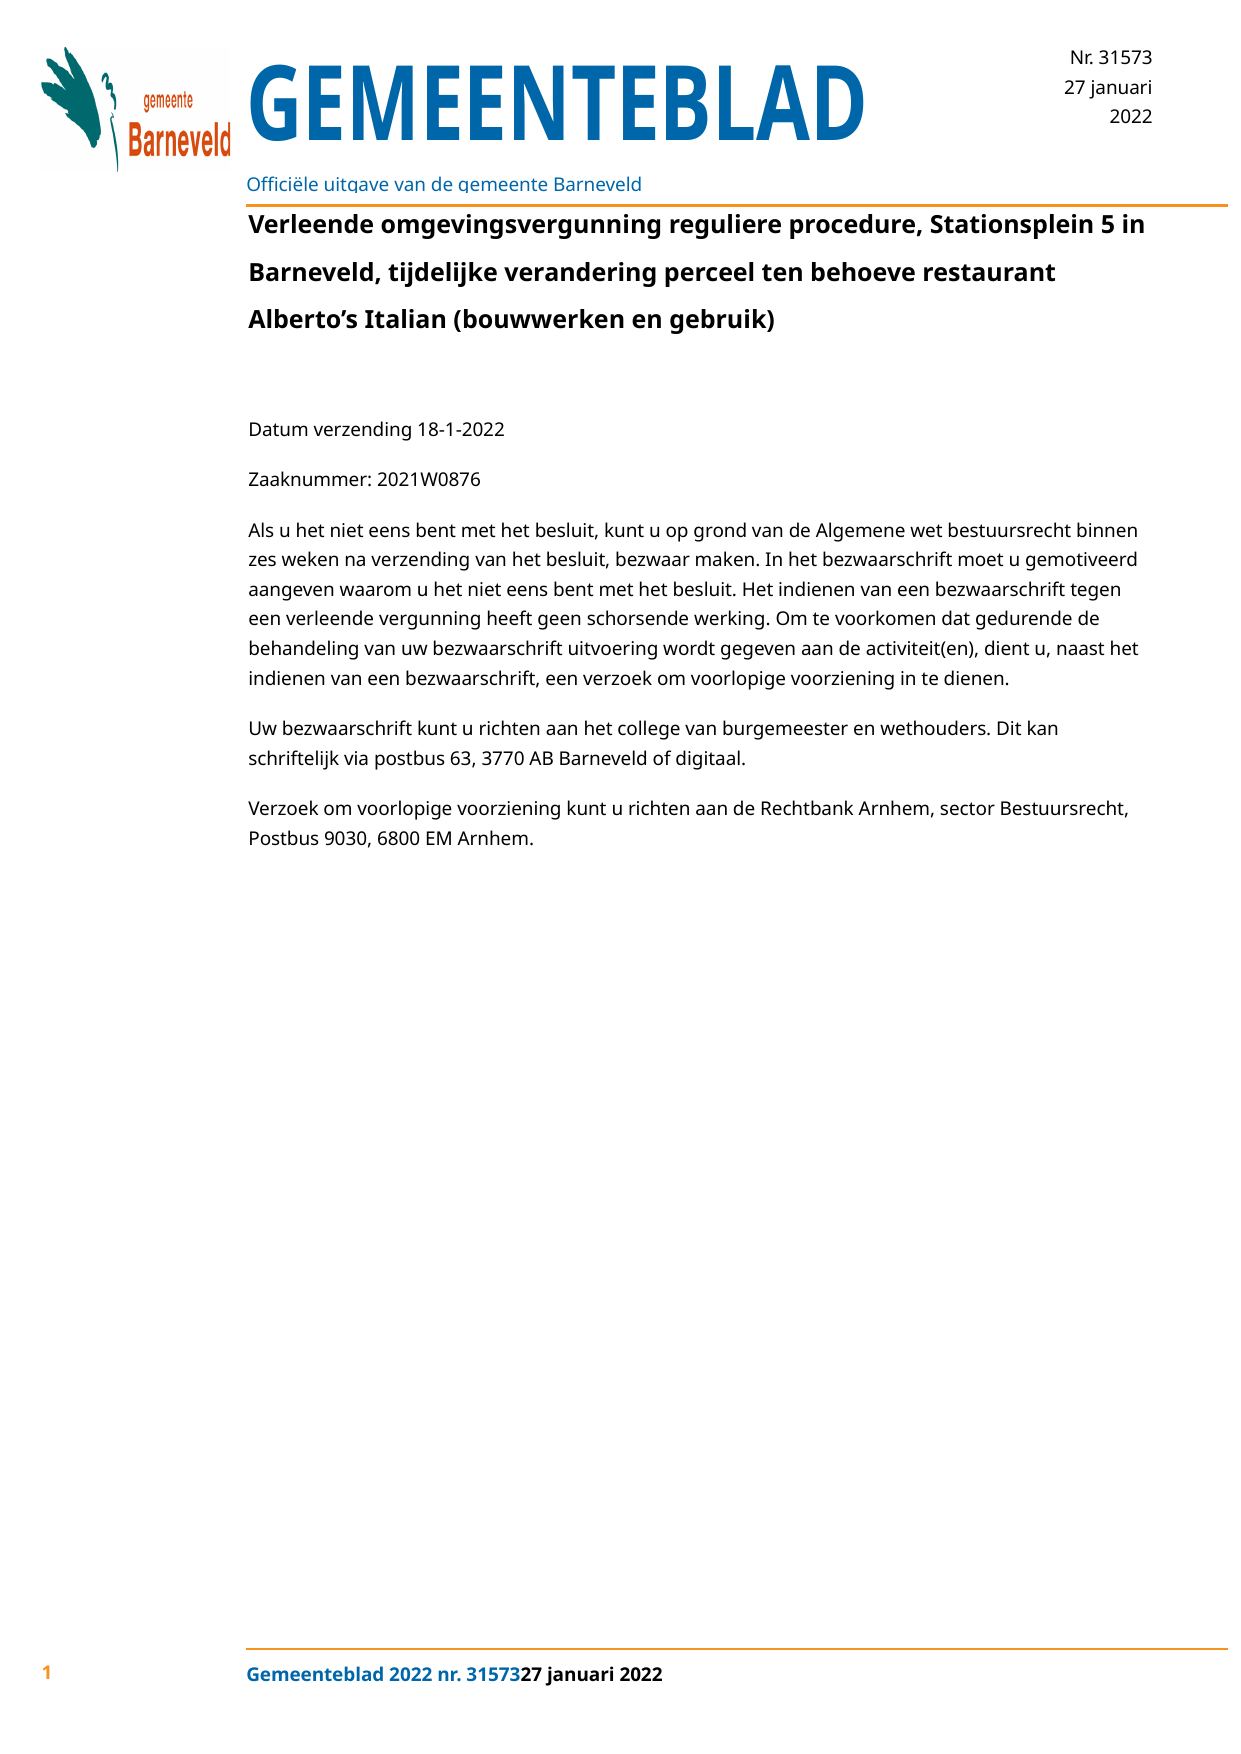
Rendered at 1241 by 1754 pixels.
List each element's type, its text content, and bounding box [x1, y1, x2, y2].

text Zaaknummer: 2021W0876 [248, 466, 1152, 492]
picture [41, 47, 231, 172]
text Uw bezwaarschrift kunt u richten aan het college van burgemeester en wethouders. Dit kan schriftelijk via postbus 63, 3770 AB Barneveld of digitaal. [248, 715, 1152, 770]
text Datum verzending 18-1-2022 [248, 416, 1152, 442]
text Verzoek om voorlopige voorziening kunt u richten aan de Rechtbank Arnhem, sector Bestuursrecht, Postbus 9030, 6800 EM Arnhem. [248, 795, 1152, 850]
text Als u het niet eens bent met het besluit, kunt u op grond van de Algemene wet bestuursrecht binnen zes weken na verzending van het besluit, bezwaar maken. In het bezwaarschrift moet u gemotiveerd aangeven waarom u het niet eens bent met het besluit. Het indienen van een bezwaarschrift tegen een verleende vergunning heeft geen schorsende werking. Om te voorkomen dat gedurende de behandeling van uw bezwaarschrift uitvoering wordt gegeven aan de activiteit(en), dient u, naast het indienen van een bezwaarschrift, een verzoek om voorlopige voorziening in te dienen. [248, 517, 1152, 690]
text Verleende omgevingsvergunning reguliere procedure, Stationsplein 5 in Barneveld, tijdelijke verandering perceel ten behoeve restaurant Alberto’s Italian (bouwwerken en gebruik) [248, 207, 1152, 336]
